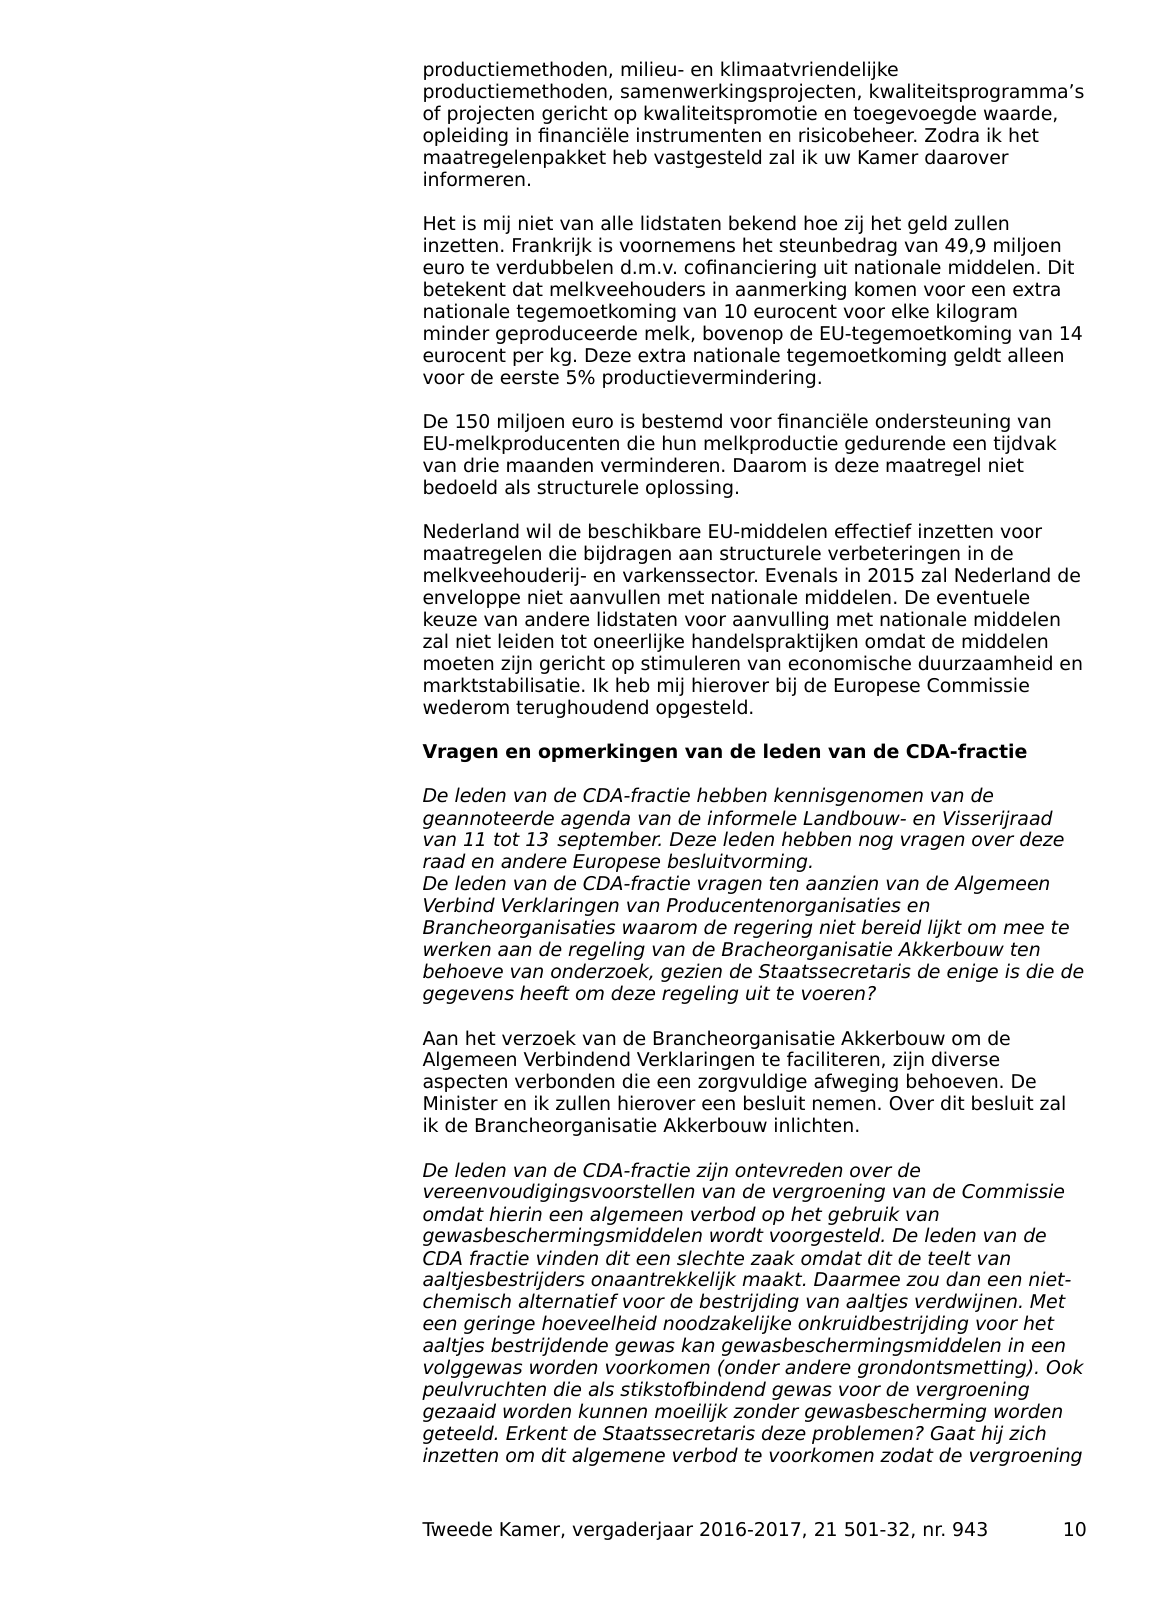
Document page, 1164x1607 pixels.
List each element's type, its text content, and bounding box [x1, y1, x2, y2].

text productiemethoden, milieu- en klimaatvriendelijke productiemethoden, samenwerkingsprojecten, kwaliteitsprogramma’s of projecten gericht op kwaliteitspromotie en toegevoegde waarde, opleiding in financiële instrumenten en risicobeheer. Zodra ik het maatregelenpakket heb vastgesteld zal ik uw Kamer daarover informeren. [422, 59, 1087, 191]
text De leden van de CDA-fractie vragen ten aanzien van de Algemeen Verbind Verklaringen van Producentenorganisaties en Brancheorganisaties waarom de regering niet bereid lijkt om mee te werken aan de regeling van de Bracheorganisatie Akkerbouw ten behoeve van onderzoek, gezien de Staatssecretaris de enige is die de gegevens heeft om deze regeling uit te voeren? [422, 873, 1087, 1005]
subtitle Vragen en opmerkingen van de leden van de CDA-fractie [422, 741, 1087, 763]
text De 150 miljoen euro is bestemd voor financiële ondersteuning van EU-melkproducenten die hun melkproductie gedurende een tijdvak van drie maanden verminderen. Daarom is deze maatregel niet bedoeld als structurele oplossing. [422, 411, 1087, 499]
text De leden van de CDA-fractie zijn ontevreden over de vereenvoudigingsvoorstellen van de vergroening van de Commissie omdat hierin een algemeen verbod op het gebruik van gewasbeschermingsmiddelen wordt voorgesteld. De leden van de CDA fractie vinden dit een slechte zaak omdat dit de teelt van aaltjesbestrijders onaantrekkelijk maakt. Daarmee zou dan een niet-chemisch alternatief voor de bestrijding van aaltjes verdwijnen. Met een geringe hoeveelheid noodzakelijke onkruidbestrijding voor het aaltjes bestrijdende gewas kan gewasbeschermingsmiddelen in een volggewas worden voorkomen (onder andere grondontsmetting). Ook peulvruchten die als stikstofbindend gewas voor de vergroening gezaaid worden kunnen moeilijk zonder gewasbescherming worden geteeld. Erkent de Staatssecretaris deze problemen? Gaat hij zich inzetten om dit algemene verbod te voorkomen zodat de vergroening [422, 1159, 1087, 1467]
text Aan het verzoek van de Brancheorganisatie Akkerbouw om de Algemeen Verbindend Verklaringen te faciliteren, zijn diverse aspecten verbonden die een zorgvuldige afweging behoeven. De Minister en ik zullen hierover een besluit nemen. Over dit besluit zal ik de Brancheorganisatie Akkerbouw inlichten. [422, 1027, 1087, 1137]
text De leden van de CDA-fractie hebben kennisgenomen van de geannoteerde agenda van de informele Landbouw- en Visserijraad van 11 tot 13 september. Deze leden hebben nog vragen over deze raad en andere Europese besluitvorming. [422, 785, 1087, 873]
text Nederland wil de beschikbare EU-middelen effectief inzetten voor maatregelen die bijdragen aan structurele verbeteringen in de melkveehouderij- en varkenssector. Evenals in 2015 zal Nederland de enveloppe niet aanvullen met nationale middelen. De eventuele keuze van andere lidstaten voor aanvulling met nationale middelen zal niet leiden tot oneerlijke handelspraktijken omdat de middelen moeten zijn gericht op stimuleren van economische duurzaamheid en marktstabilisatie. Ik heb mij hierover bij de Europese Commissie wederom terughoudend opgesteld. [422, 521, 1087, 719]
text Het is mij niet van alle lidstaten bekend hoe zij het geld zullen inzetten. Frankrijk is voornemens het steunbedrag van 49,9 miljoen euro te verdubbelen d.m.v. cofinanciering uit nationale middelen. Dit betekent dat melkveehouders in aanmerking komen voor een extra nationale tegemoetkoming van 10 eurocent voor elke kilogram minder geproduceerde melk, bovenop de EU-tegemoetkoming van 14 eurocent per kg. Deze extra nationale tegemoetkoming geldt alleen voor de eerste 5% productievermindering. [422, 213, 1087, 389]
